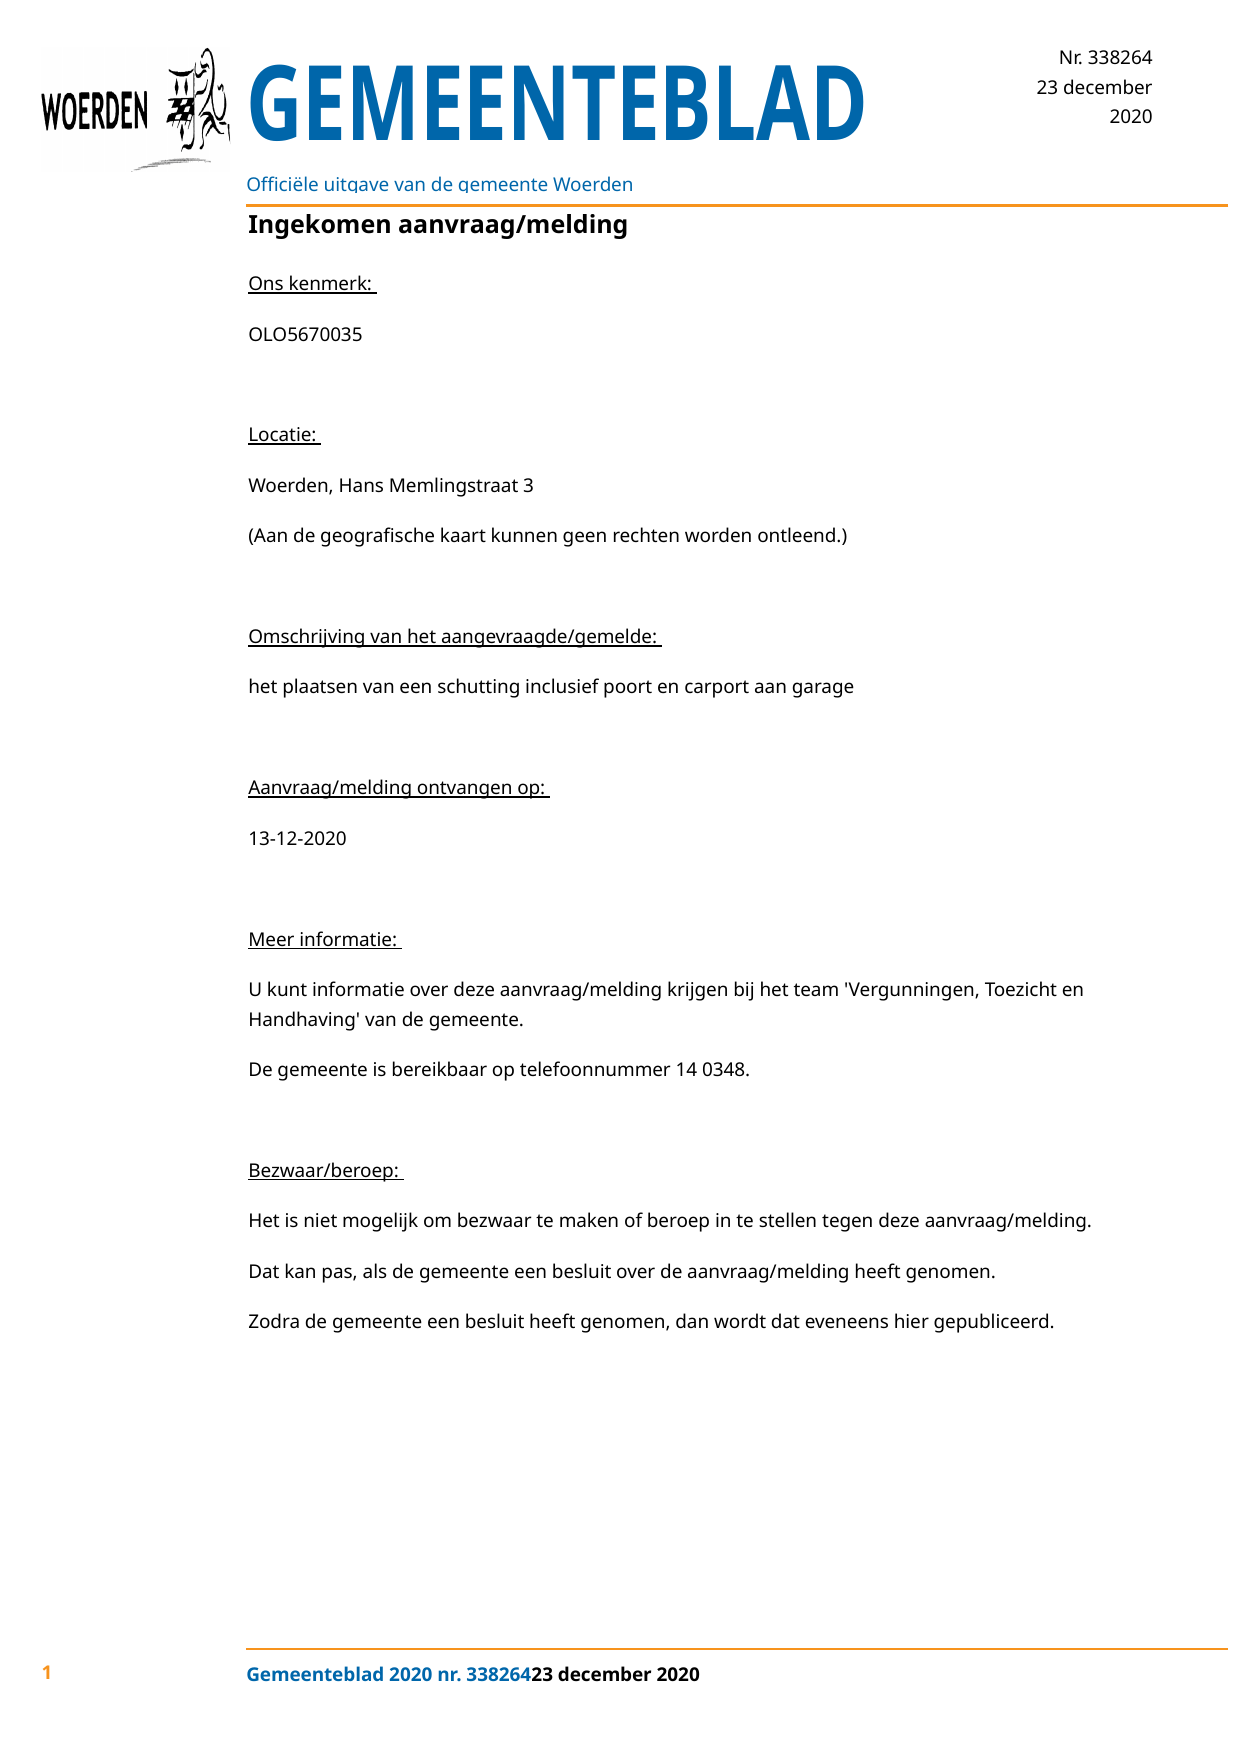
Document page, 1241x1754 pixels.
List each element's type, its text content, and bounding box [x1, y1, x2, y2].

text Woerden, Hans Memlingstraat 3 [248, 472, 1152, 498]
picture [41, 47, 231, 172]
text Ingekomen aanvraag/melding [248, 207, 1152, 241]
text Het is niet mogelijk om bezwaar te maken of beroep in te stellen tegen deze aanvraag/melding. [248, 1207, 1152, 1233]
text (Aan de geografische kaart kunnen geen rechten worden ontleend.) [248, 522, 1152, 548]
text Locatie: [248, 422, 1152, 447]
text Bezwaar/beroep: [248, 1157, 1152, 1183]
text U kunt informatie over deze aanvraag/melding krijgen bij het team 'Vergunningen, Toezicht en Handhaving' van de gemeente. [248, 976, 1152, 1031]
text De gemeente is bereikbaar op telefoonnummer 14 0348. [248, 1056, 1152, 1082]
text Dat kan pas, als de gemeente een besluit over de aanvraag/melding heeft genomen. [248, 1258, 1152, 1283]
text Ons kenmerk: [248, 270, 1152, 296]
text Zodra de gemeente een besluit heeft genomen, dan wordt dat eveneens hier gepubliceerd. [248, 1308, 1152, 1334]
text 13-12-2020 [248, 825, 1152, 851]
text Omschrijving van het aangevraagde/gemelde: [248, 623, 1152, 649]
text Aanvraag/melding ontvangen op: [248, 774, 1152, 800]
text OLO5670035 [248, 321, 1152, 346]
text het plaatsen van een schutting inclusief poort en carport aan garage [248, 674, 1152, 699]
text Meer informatie: [248, 926, 1152, 951]
